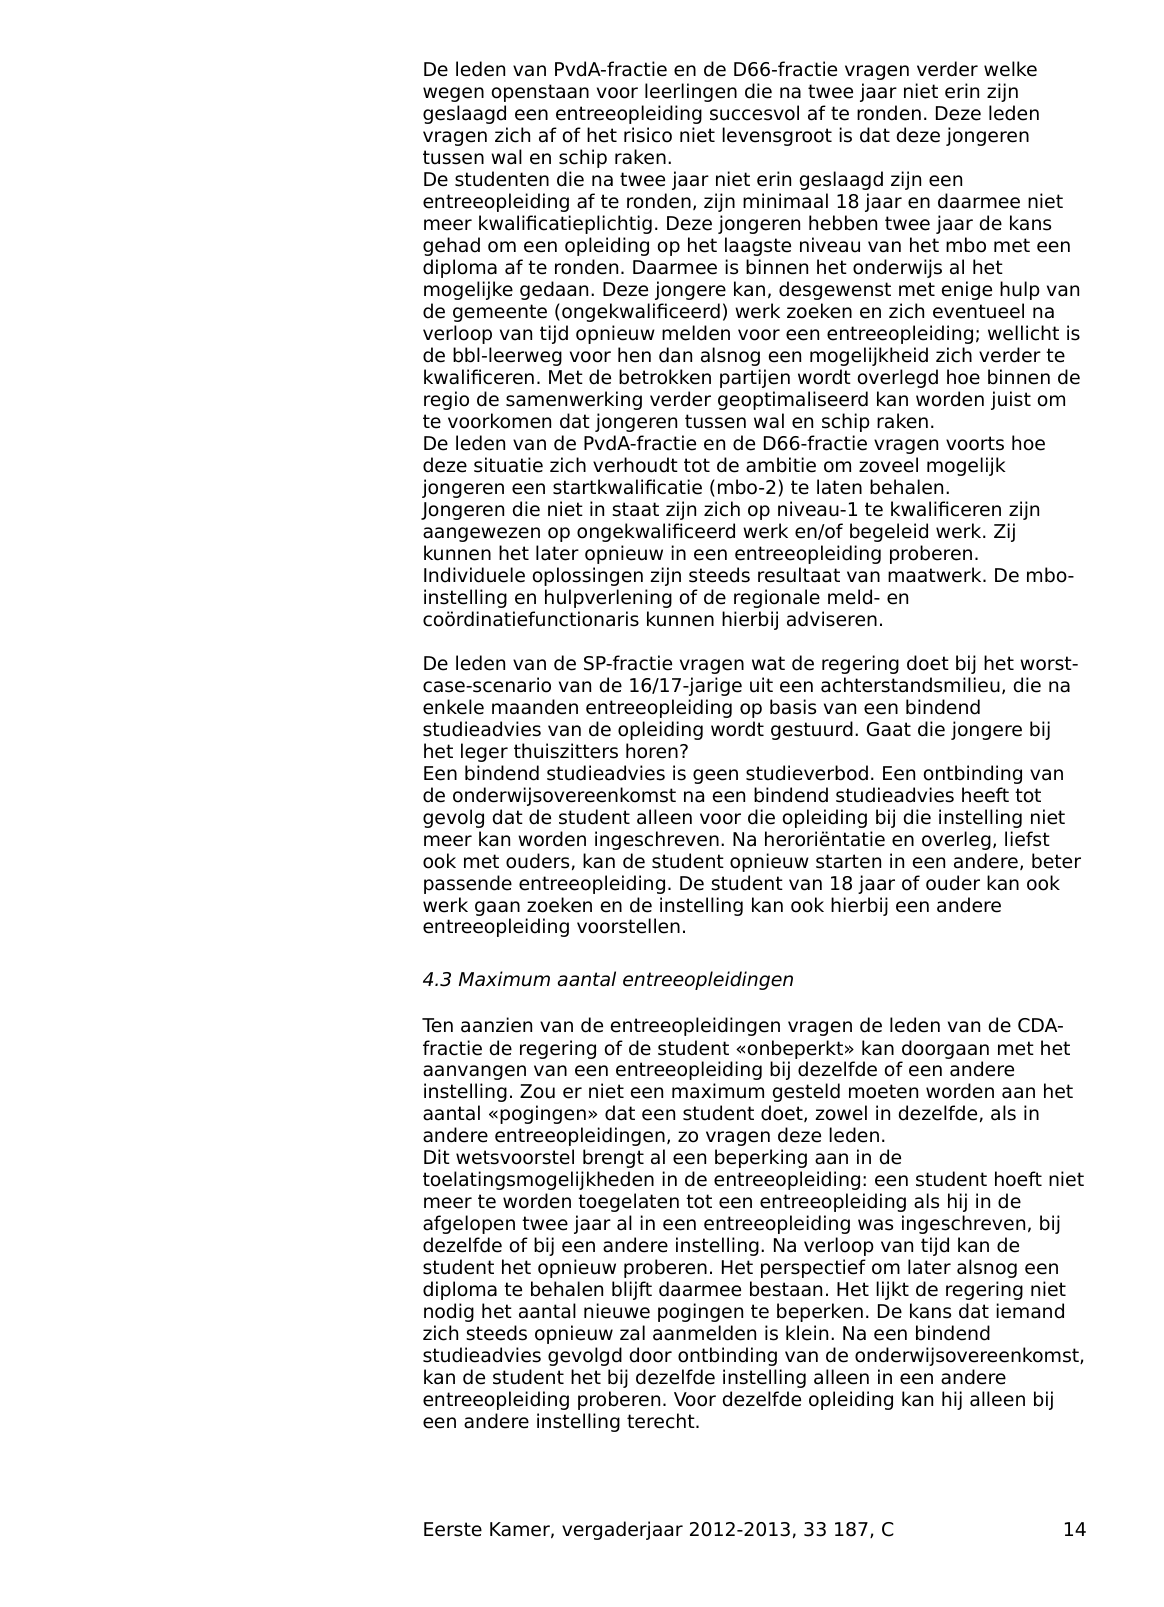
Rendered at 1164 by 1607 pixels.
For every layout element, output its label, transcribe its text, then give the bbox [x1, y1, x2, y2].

subtitle 4.3 Maximum aantal entreeopleidingen [422, 968, 1087, 990]
text Ten aanzien van de entreeopleidingen vragen de leden van de CDA-fractie de regering of de student «onbeperkt» kan doorgaan met het aanvangen van een entreeopleiding bij dezelfde of een andere instelling. Zou er niet een maximum gesteld moeten worden aan het aantal «pogingen» dat een student doet, zowel in dezelfde, als in andere entreeopleidingen, zo vragen deze leden. [422, 1015, 1087, 1147]
text De studenten die na twee jaar niet erin geslaagd zijn een entreeopleiding af te ronden, zijn minimaal 18 jaar en daarmee niet meer kwalificatieplichtig. Deze jongeren hebben twee jaar de kans gehad om een opleiding op het laagste niveau van het mbo met een diploma af te ronden. Daarmee is binnen het onderwijs al het mogelijke gedaan. Deze jongere kan, desgewenst met enige hulp van de gemeente (ongekwalificeerd) werk zoeken en zich eventueel na verloop van tijd opnieuw melden voor een entreeopleiding; wellicht is de bbl-leerweg voor hen dan alsnog een mogelijkheid zich verder te kwalificeren. Met de betrokken partijen wordt overlegd hoe binnen de regio de samenwerking verder geoptimaliseerd kan worden juist om te voorkomen dat jongeren tussen wal en schip raken. [422, 169, 1087, 433]
text De leden van de SP-fractie vragen wat de regering doet bij het worst-case-scenario van de 16/17-jarige uit een achterstandsmilieu, die na enkele maanden entreeopleiding op basis van een bindend studieadvies van de opleiding wordt gestuurd. Gaat die jongere bij het leger thuiszitters horen? [422, 653, 1087, 763]
text Jongeren die niet in staat zijn zich op niveau-1 te kwalificeren zijn aangewezen op ongekwalificeerd werk en/of begeleid werk. Zij kunnen het later opnieuw in een entreeopleiding proberen. Individuele oplossingen zijn steeds resultaat van maatwerk. De mbo-instelling en hulpverlening of de regionale meld- en coördinatiefunctionaris kunnen hierbij adviseren. [422, 499, 1087, 631]
text De leden van PvdA-fractie en de D66-fractie vragen verder welke wegen openstaan voor leerlingen die na twee jaar niet erin zijn geslaagd een entreeopleiding succesvol af te ronden. Deze leden vragen zich af of het risico niet levensgroot is dat deze jongeren tussen wal en schip raken. [422, 59, 1087, 169]
text Een bindend studieadvies is geen studieverbod. Een ontbinding van de onderwijsovereenkomst na een bindend studieadvies heeft tot gevolg dat de student alleen voor die opleiding bij die instelling niet meer kan worden ingeschreven. Na heroriëntatie en overleg, liefst ook met ouders, kan de student opnieuw starten in een andere, beter passende entreeopleiding. De student van 18 jaar of ouder kan ook werk gaan zoeken en de instelling kan ook hierbij een andere entreeopleiding voorstellen. [422, 763, 1087, 938]
text De leden van de PvdA-fractie en de D66-fractie vragen voorts hoe deze situatie zich verhoudt tot de ambitie om zoveel mogelijk jongeren een startkwalificatie (mbo-2) te laten behalen. [422, 433, 1087, 499]
text Dit wetsvoorstel brengt al een beperking aan in de toelatingsmogelijkheden in de entreeopleiding: een student hoeft niet meer te worden toegelaten tot een entreeopleiding als hij in de afgelopen twee jaar al in een entreeopleiding was ingeschreven, bij dezelfde of bij een andere instelling. Na verloop van tijd kan de student het opnieuw proberen. Het perspectief om later alsnog een diploma te behalen blijft daarmee bestaan. Het lijkt de regering niet nodig het aantal nieuwe pogingen te beperken. De kans dat iemand zich steeds opnieuw zal aanmelden is klein. Na een bindend studieadvies gevolgd door ontbinding van de onderwijsovereenkomst, kan de student het bij dezelfde instelling alleen in een andere entreeopleiding proberen. Voor dezelfde opleiding kan hij alleen bij een andere instelling terecht. [422, 1147, 1087, 1433]
